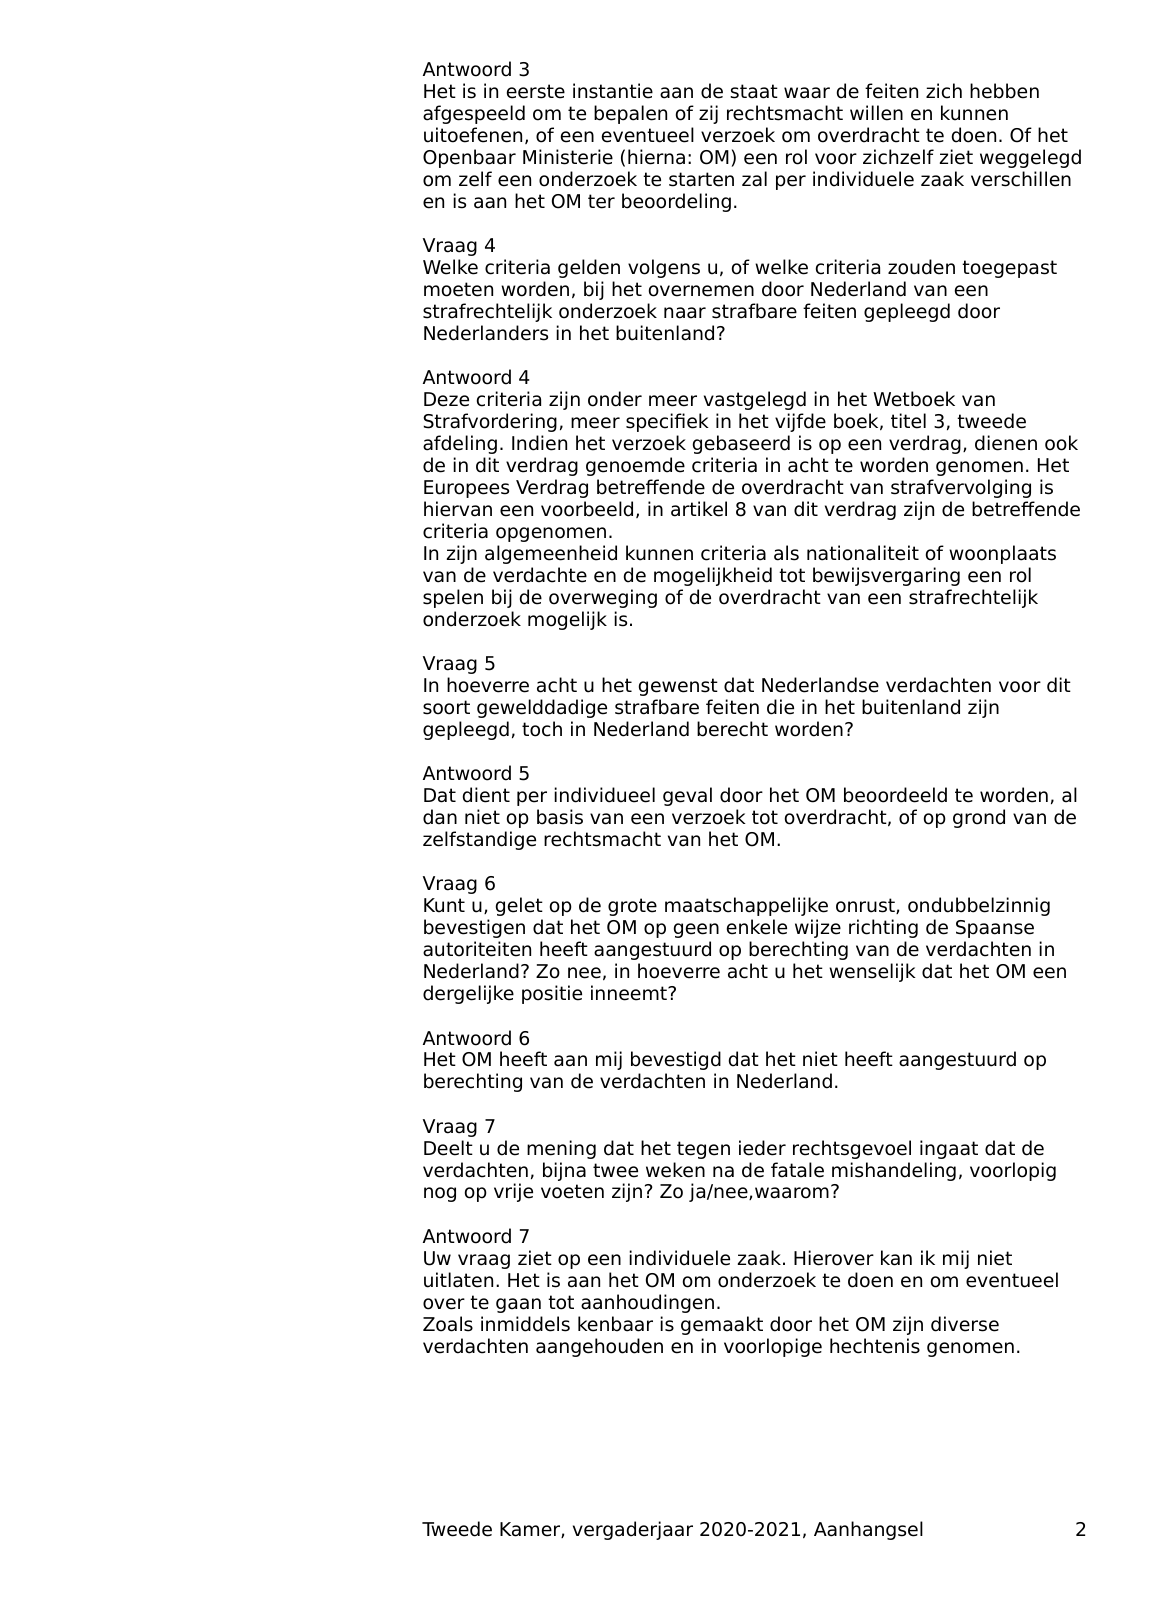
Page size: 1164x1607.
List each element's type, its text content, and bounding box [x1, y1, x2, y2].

text Antwoord 4 [422, 367, 1087, 389]
text Kunt u, gelet op de grote maatschappelijke onrust, ondubbelzinnig bevestigen dat het OM op geen enkele wijze richting de Spaanse autoriteiten heeft aangestuurd op berechting van de verdachten in Nederland? Zo nee, in hoeverre acht u het wenselijk dat het OM een dergelijke positie inneemt? [422, 895, 1087, 1005]
text In hoeverre acht u het gewenst dat Nederlandse verdachten voor dit soort gewelddadige strafbare feiten die in het buitenland zijn gepleegd, toch in Nederland berecht worden? [422, 675, 1087, 741]
text Antwoord 3 [422, 59, 1087, 81]
text Deelt u de mening dat het tegen ieder rechtsgevoel ingaat dat de verdachten, bijna twee weken na de fatale mishandeling, voorlopig nog op vrije voeten zijn? Zo ja/nee,waarom? [422, 1137, 1087, 1203]
text Vraag 4 [422, 235, 1087, 257]
text Antwoord 7 [422, 1226, 1087, 1248]
text Antwoord 5 [422, 763, 1087, 785]
text Antwoord 6 [422, 1027, 1087, 1049]
text In zijn algemeenheid kunnen criteria als nationaliteit of woonplaats van de verdachte en de mogelijkheid tot bewijsvergaring een rol spelen bij de overweging of de overdracht van een strafrechtelijk onderzoek mogelijk is. [422, 543, 1087, 631]
text Vraag 7 [422, 1116, 1087, 1137]
text Dat dient per individueel geval door het OM beoordeeld te worden, al dan niet op basis van een verzoek tot overdracht, of op grond van de zelfstandige rechtsmacht van het OM. [422, 785, 1087, 851]
text Welke criteria gelden volgens u, of welke criteria zouden toegepast moeten worden, bij het overnemen door Nederland van een strafrechtelijk onderzoek naar strafbare feiten gepleegd door Nederlanders in het buitenland? [422, 257, 1087, 345]
text Uw vraag ziet op een individuele zaak. Hierover kan ik mij niet uitlaten. Het is aan het OM om onderzoek te doen en om eventueel over te gaan tot aanhoudingen. [422, 1248, 1087, 1313]
text Zoals inmiddels kenbaar is gemaakt door het OM zijn diverse verdachten aangehouden en in voorlopige hechtenis genomen. [422, 1313, 1087, 1357]
text Vraag 5 [422, 653, 1087, 675]
text Vraag 6 [422, 873, 1087, 895]
text Het OM heeft aan mij bevestigd dat het niet heeft aangestuurd op berechting van de verdachten in Nederland. [422, 1049, 1087, 1093]
text Deze criteria zijn onder meer vastgelegd in het Wetboek van Strafvordering, meer specifiek in het vijfde boek, titel 3, tweede afdeling. Indien het verzoek gebaseerd is op een verdrag, dienen ook de in dit verdrag genoemde criteria in acht te worden genomen. Het Europees Verdrag betreffende de overdracht van strafvervolging is hiervan een voorbeeld, in artikel 8 van dit verdrag zijn de betreffende criteria opgenomen. [422, 389, 1087, 543]
text Het is in eerste instantie aan de staat waar de feiten zich hebben afgespeeld om te bepalen of zij rechtsmacht willen en kunnen uitoefenen, of een eventueel verzoek om overdracht te doen. Of het Openbaar Ministerie (hierna: OM) een rol voor zichzelf ziet weggelegd om zelf een onderzoek te starten zal per individuele zaak verschillen en is aan het OM ter beoordeling. [422, 81, 1087, 213]
